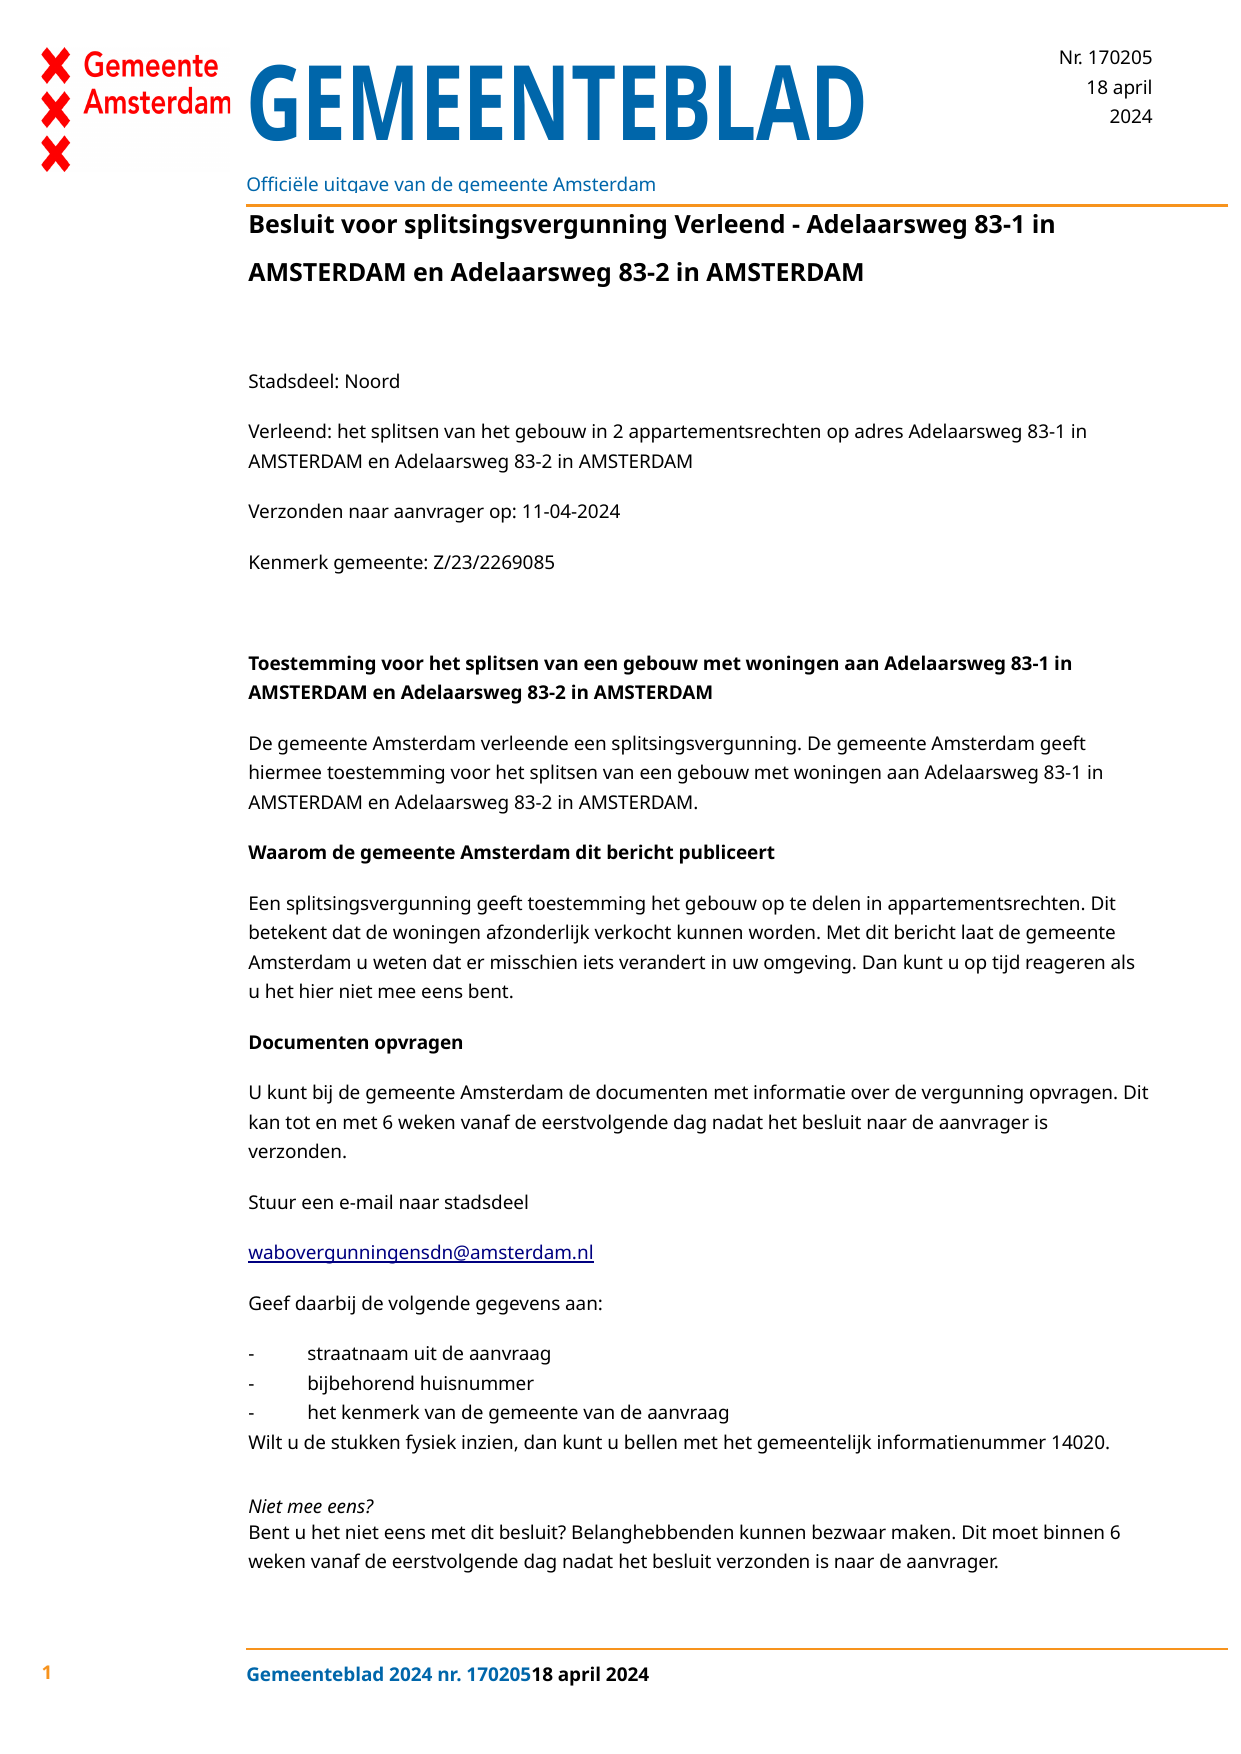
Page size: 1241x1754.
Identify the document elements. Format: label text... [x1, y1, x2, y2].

text Verzonden naar aanvrager op: 11-04-2024 [248, 499, 1152, 524]
text Geef daarbij de volgende gegevens aan: [248, 1290, 1152, 1316]
text Verleend: het splitsen van het gebouw in 2 appartementsrechten op adres Adelaarsweg 83-1 in AMSTERDAM en Adelaarsweg 83-2 in AMSTERDAM [248, 419, 1152, 474]
text Documenten opvragen [248, 1029, 1152, 1055]
text De gemeente Amsterdam verleende een splitsingsvergunning. De gemeente Amsterdam geeft hiermee toestemming voor het splitsen van een gebouw met woningen aan Adelaarsweg 83-1 in AMSTERDAM en Adelaarsweg 83-2 in AMSTERDAM. [248, 730, 1152, 815]
text Wilt u de stukken fysiek inzien, dan kunt u bellen met het gemeentelijk informatienummer 14020. [248, 1429, 1152, 1455]
text Niet mee eens? [248, 1493, 1152, 1519]
text U kunt bij de gemeente Amsterdam de documenten met informatie over de vergunning opvragen. Dit kan tot en met 6 weken vanaf de eerstvolgende dag nadat het besluit naar de aanvrager is verzonden. [248, 1079, 1152, 1164]
text Toestemming voor het splitsen van een gebouw met woningen aan Adelaarsweg 83-1 in AMSTERDAM en Adelaarsweg 83-2 in AMSTERDAM [248, 650, 1152, 705]
list bijbehorend huisnummer [248, 1370, 1152, 1396]
text Waarom de gemeente Amsterdam dit bericht publiceert [248, 839, 1152, 865]
text wabovergunningensdn@amsterdam.nl [248, 1239, 1152, 1265]
text Kenmerk gemeente: Z/23/2269085 [248, 549, 1152, 575]
text Stadsdeel: Noord [248, 368, 1152, 394]
text Stuur een e-mail naar stadsdeel [248, 1189, 1152, 1215]
picture [41, 47, 231, 172]
list het kenmerk van de gemeente van de aanvraag [248, 1399, 1152, 1425]
list straatnaam uit de aanvraag [248, 1340, 1152, 1366]
text Een splitsingsvergunning geeft toestemming het gebouw op te delen in appartementsrechten. Dit betekent dat de woningen afzonderlijk verkocht kunnen worden. Met dit bericht laat de gemeente Amsterdam u weten dat er misschien iets verandert in uw omgeving. Dan kunt u op tijd reageren als u het hier niet mee eens bent. [248, 890, 1152, 1004]
text Besluit voor splitsingsvergunning Verleend - Adelaarsweg 83-1 in AMSTERDAM en Adelaarsweg 83-2 in AMSTERDAM [248, 207, 1152, 288]
text Bent u het niet eens met dit besluit? Belanghebbenden kunnen bezwaar maken. Dit moet binnen 6 weken vanaf de eerstvolgende dag nadat het besluit verzonden is naar de aanvrager. [248, 1519, 1152, 1574]
